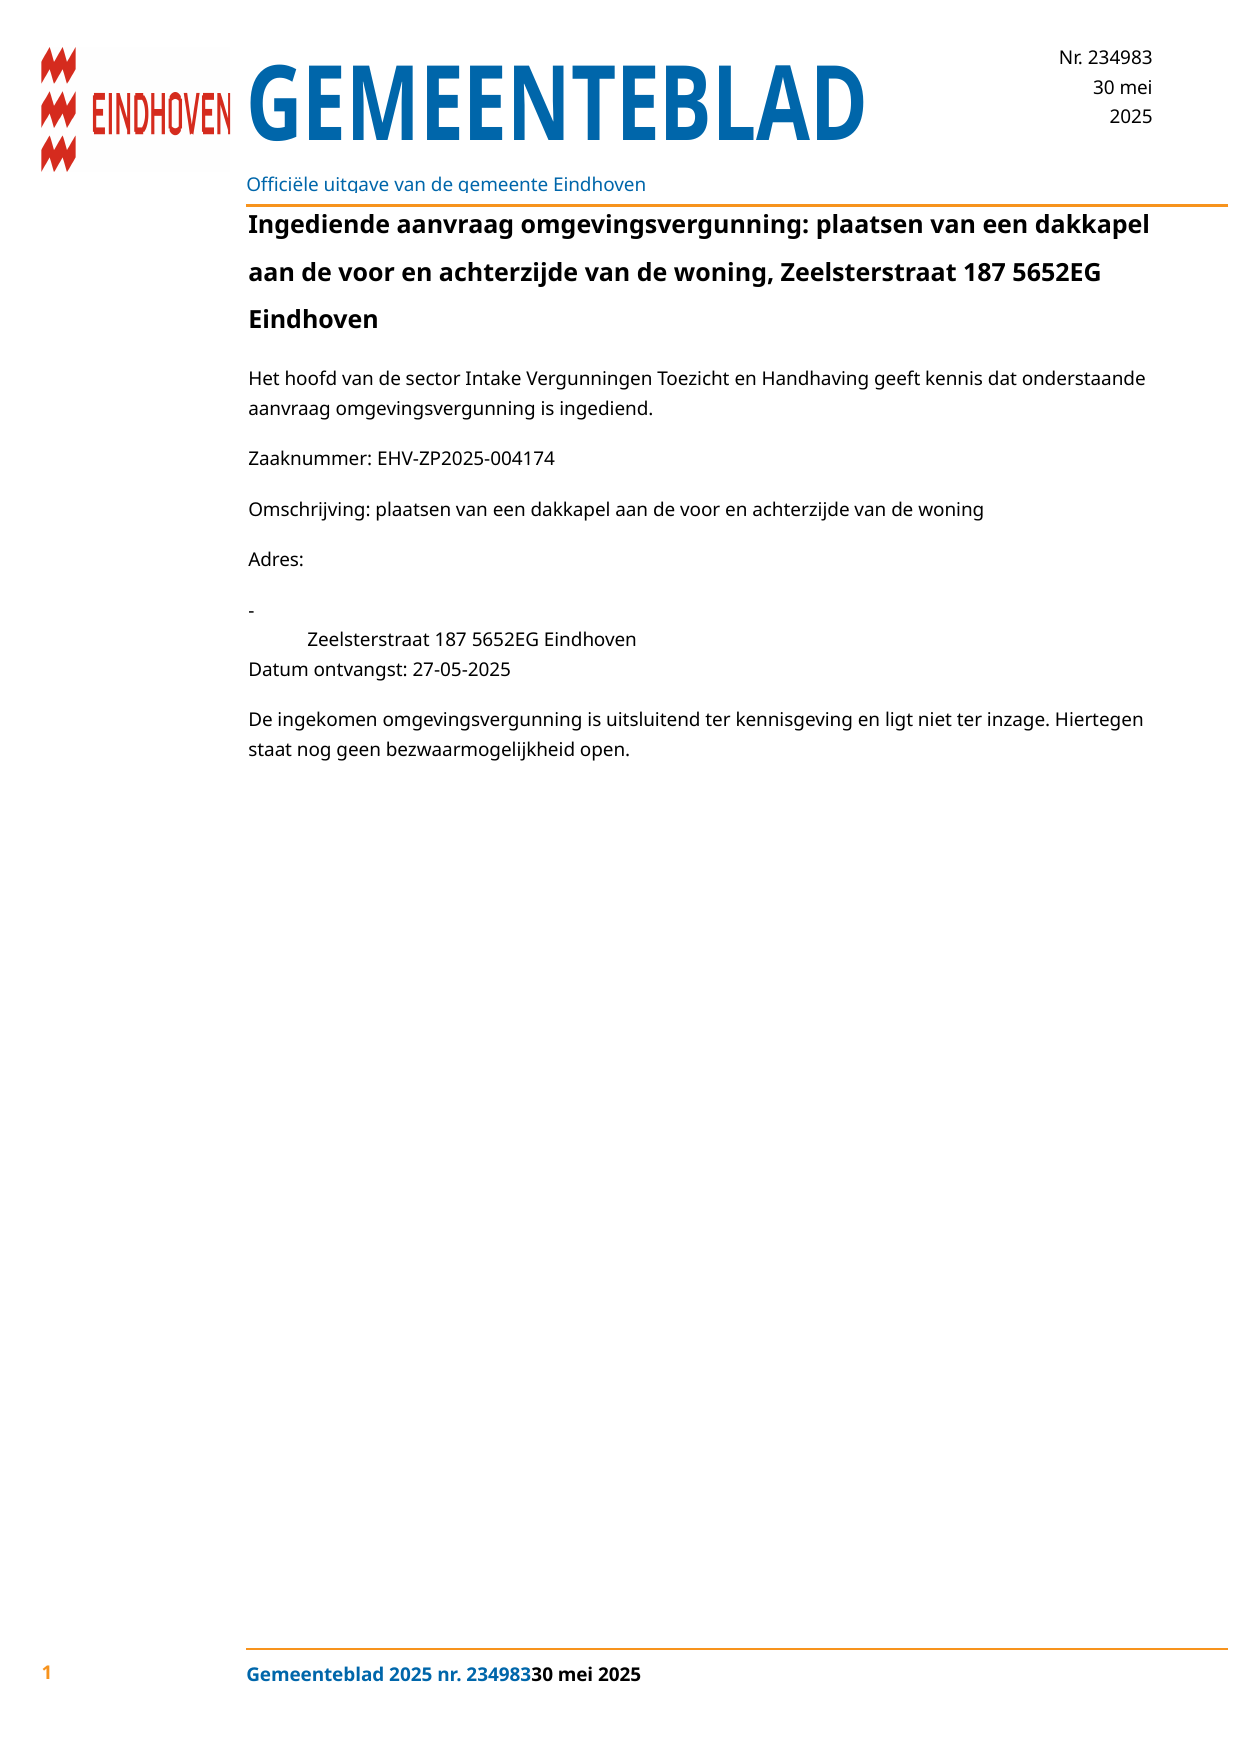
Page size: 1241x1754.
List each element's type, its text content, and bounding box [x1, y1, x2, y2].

text Adres: [248, 546, 1152, 572]
list Zeelsterstraat 187 5652EG Eindhoven [248, 626, 1152, 652]
text Ingediende aanvraag omgevingsvergunning: plaatsen van een dakkapel aan de voor en achterzijde van de woning, Zeelsterstraat 187 5652EG Eindhoven [248, 207, 1152, 336]
text Het hoofd van de sector Intake Vergunningen Toezicht en Handhaving geeft kennis dat onderstaande aanvraag omgevingsvergunning is ingediend. [248, 366, 1152, 421]
text Zaaknummer: EHV-ZP2025-004174 [248, 446, 1152, 471]
text Omschrijving: plaatsen van een dakkapel aan de voor en achterzijde van de woning [248, 496, 1152, 522]
text Datum ontvangst: 27-05-2025 [248, 656, 1152, 682]
picture [41, 47, 231, 172]
text De ingekomen omgevingsvergunning is uitsluitend ter kennisgeving en ligt niet ter inzage. Hiertegen staat nog geen bezwaarmogelijkheid open. [248, 706, 1152, 762]
